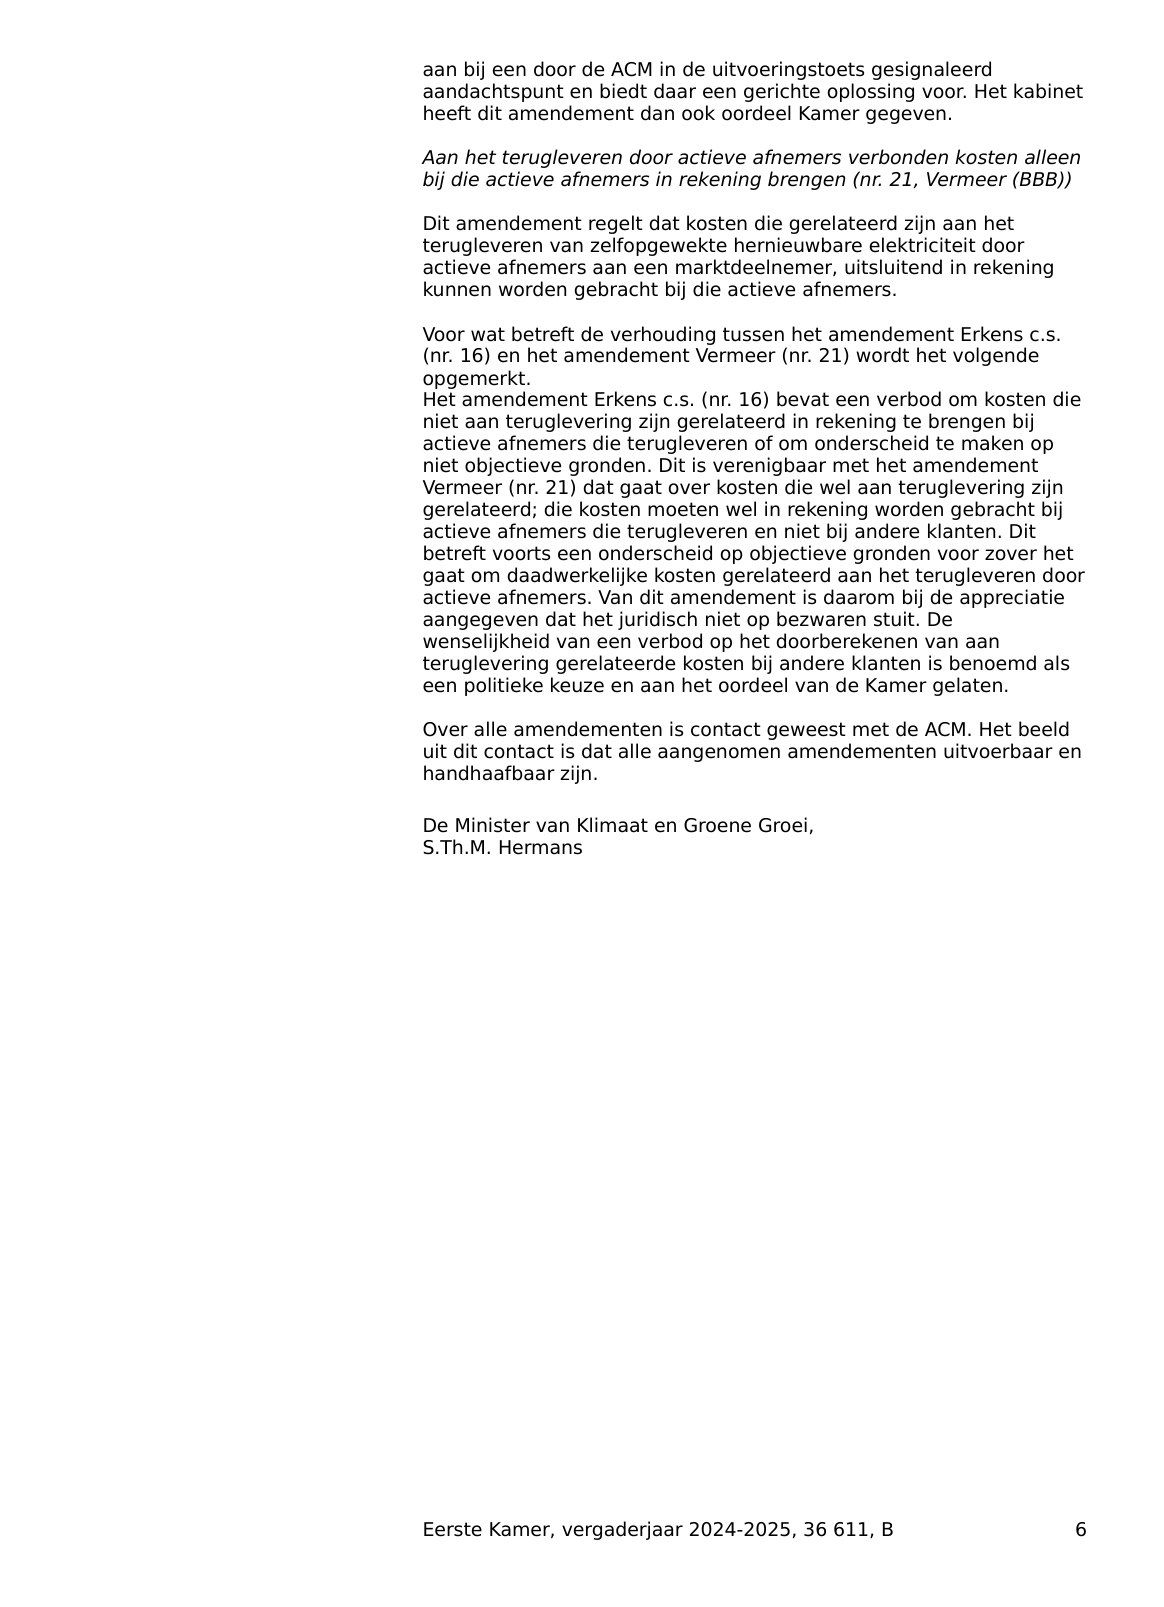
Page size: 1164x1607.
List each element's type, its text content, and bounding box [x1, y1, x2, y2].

subtitle Aan het terugleveren door actieve afnemers verbonden kosten alleen bij die actieve afnemers in rekening brengen (nr. 21, Vermeer (BBB)) [422, 147, 1087, 191]
text Voor wat betreft de verhouding tussen het amendement Erkens c.s. (nr. 16) en het amendement Vermeer (nr. 21) wordt het volgende opgemerkt. [422, 323, 1087, 389]
text aan bij een door de ACM in de uitvoeringstoets gesignaleerd aandachtspunt en biedt daar een gerichte oplossing voor. Het kabinet heeft dit amendement dan ook oordeel Kamer gegeven. [422, 59, 1087, 125]
text Over alle amendementen is contact geweest met de ACM. Het beeld uit dit contact is dat alle aangenomen amendementen uitvoerbaar en handhaafbaar zijn. [422, 719, 1087, 785]
text Dit amendement regelt dat kosten die gerelateerd zijn aan het terugleveren van zelfopgewekte hernieuwbare elektriciteit door actieve afnemers aan een marktdeelnemer, uitsluitend in rekening kunnen worden gebracht bij die actieve afnemers. [422, 213, 1087, 301]
text De Minister van Klimaat en Groene Groei, S.Th.M. Hermans [422, 815, 1087, 859]
text Het amendement Erkens c.s. (nr. 16) bevat een verbod om kosten die niet aan teruglevering zijn gerelateerd in rekening te brengen bij actieve afnemers die terugleveren of om onderscheid te maken op niet objectieve gronden. Dit is verenigbaar met het amendement Vermeer (nr. 21) dat gaat over kosten die wel aan teruglevering zijn gerelateerd; die kosten moeten wel in rekening worden gebracht bij actieve afnemers die terugleveren en niet bij andere klanten. Dit betreft voorts een onderscheid op objectieve gronden voor zover het gaat om daadwerkelijke kosten gerelateerd aan het terugleveren door actieve afnemers. Van dit amendement is daarom bij de appreciatie aangegeven dat het juridisch niet op bezwaren stuit. De wenselijkheid van een verbod op het doorberekenen van aan teruglevering gerelateerde kosten bij andere klanten is benoemd als een politieke keuze en aan het oordeel van de Kamer gelaten. [422, 389, 1087, 697]
